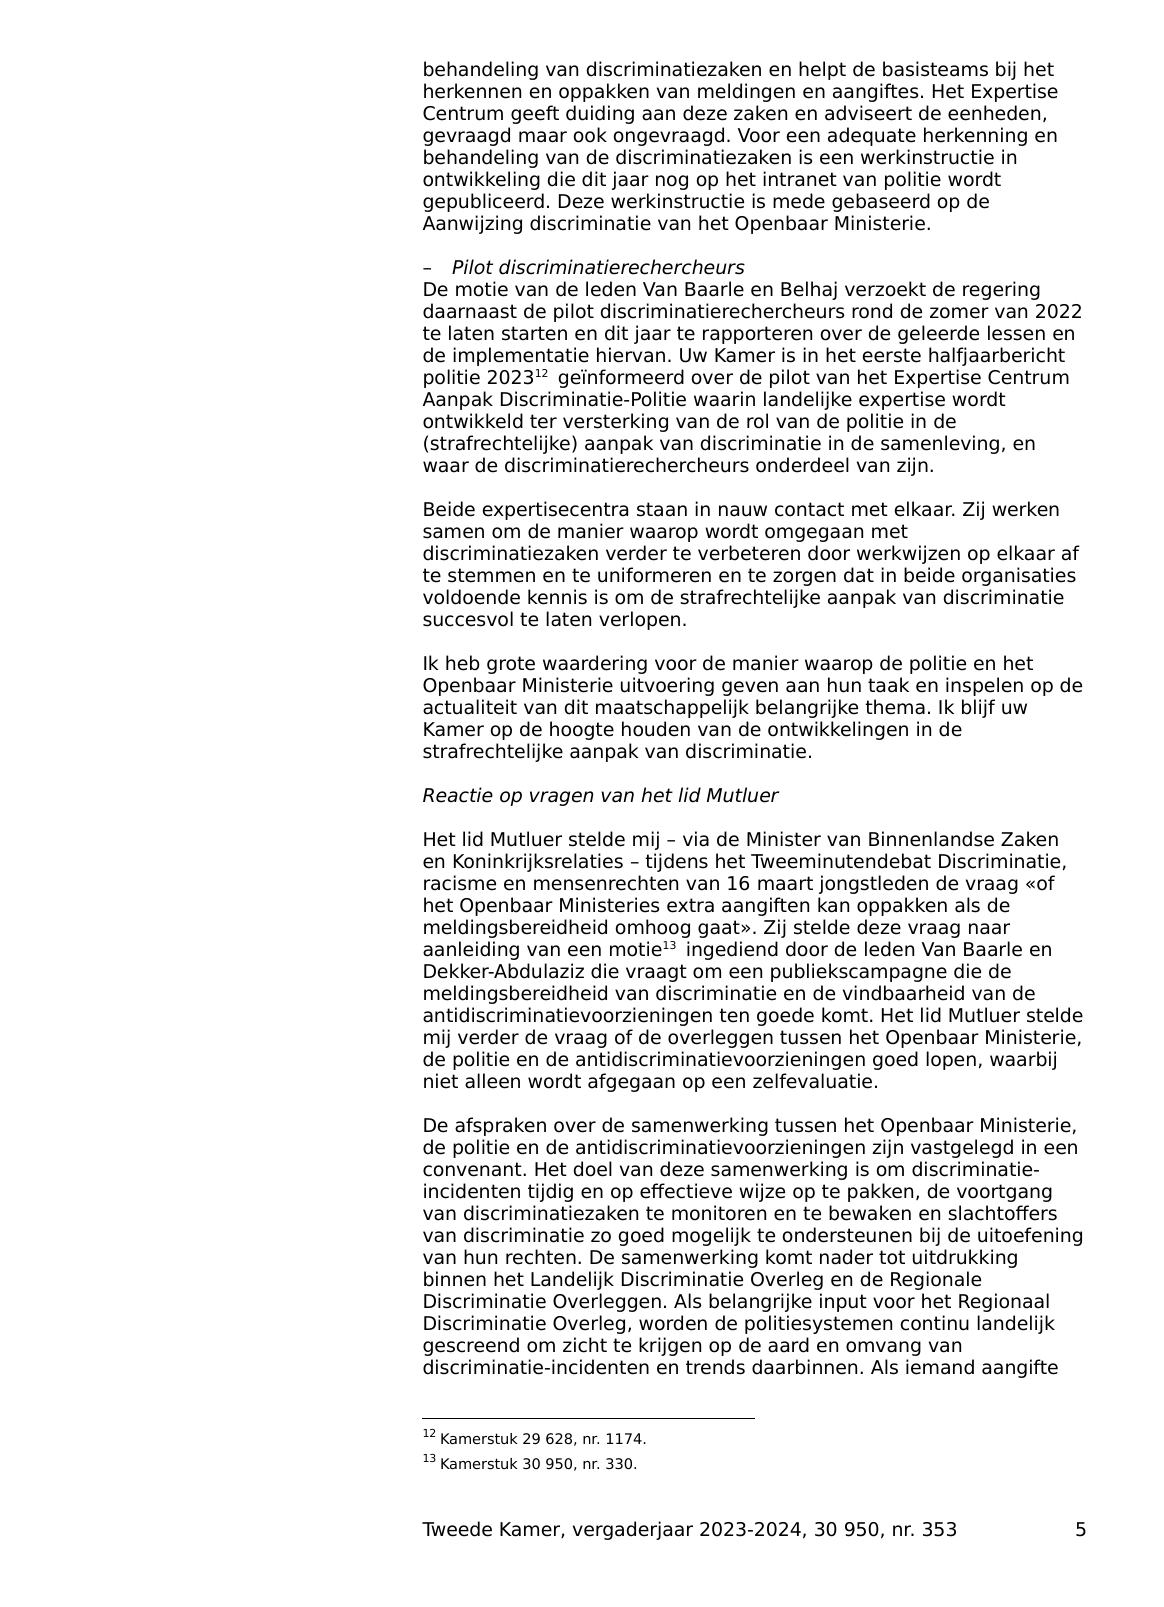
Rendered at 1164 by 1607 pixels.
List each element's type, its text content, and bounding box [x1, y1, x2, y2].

text Beide expertisecentra staan in nauw contact met elkaar. Zij werken samen om de manier waarop wordt omgegaan met discriminatiezaken verder te verbeteren door werkwijzen op elkaar af te stemmen en te uniformeren en te zorgen dat in beide organisaties voldoende kennis is om de strafrechtelijke aanpak van discriminatie succesvol te laten verlopen. [422, 499, 1087, 631]
text De motie van de leden Van Baarle en Belhaj verzoekt de regering daarnaast de pilot discriminatierechercheurs rond de zomer van 2022 te laten starten en dit jaar te rapporteren over de geleerde lessen en de implementatie hiervan. Uw Kamer is in het eerste halfjaarbericht politie 2023 geïnformeerd over de pilot van het Expertise Centrum Aanpak Discriminatie-Politie waarin landelijke expertise wordt ontwikkeld ter versterking van de rol van de politie in de (strafrechtelijke) aanpak van discriminatie in de samenleving, en waar de discriminatierechercheurs onderdeel van zijn. [422, 279, 1087, 477]
subtitle Reactie op vragen van het lid Mutluer [422, 785, 1087, 807]
text behandeling van discriminatiezaken en helpt de basisteams bij het herkennen en oppakken van meldingen en aangiftes. Het Expertise Centrum geeft duiding aan deze zaken en adviseert de eenheden, gevraagd maar ook ongevraagd. Voor een adequate herkenning en behandeling van de discriminatiezaken is een werkinstructie in ontwikkeling die dit jaar nog op het intranet van politie wordt gepubliceerd. Deze werkinstructie is mede gebaseerd op de Aanwijzing discriminatie van het Openbaar Ministerie. [422, 59, 1087, 235]
text Kamerstuk 29 628, nr. 1174. [422, 1427, 1087, 1449]
text Kamerstuk 30 950, nr. 330. [422, 1452, 1087, 1474]
text De afspraken over de samenwerking tussen het Openbaar Ministerie, de politie en de antidiscriminatievoorzieningen zijn vastgelegd in een convenant. Het doel van deze samenwerking is om discriminatie-incidenten tijdig en op effectieve wijze op te pakken, de voortgang van discriminatiezaken te monitoren en te bewaken en slachtoffers van discriminatie zo goed mogelijk te ondersteunen bij de uitoefening van hun rechten. De samenwerking komt nader tot uitdrukking binnen het Landelijk Discriminatie Overleg en de Regionale Discriminatie Overleggen. Als belangrijke input voor het Regionaal Discriminatie Overleg, worden de politiesystemen continu landelijk gescreend om zicht te krijgen op de aard en omvang van discriminatie-incidenten en trends daarbinnen. Als iemand aangifte [422, 1115, 1087, 1379]
text Het lid Mutluer stelde mij – via de Minister van Binnenlandse Zaken en Koninkrijksrelaties – tijdens het Tweeminutendebat Discriminatie, racisme en mensenrechten van 16 maart jongstleden de vraag «of het Openbaar Ministeries extra aangiften kan oppakken als de meldingsbereidheid omhoog gaat». Zij stelde deze vraag naar aanleiding van een motie ingediend door de leden Van Baarle en Dekker-Abdulaziz die vraagt om een publiekscampagne die de meldingsbereidheid van discriminatie en de vindbaarheid van de antidiscriminatievoorzieningen ten goede komt. Het lid Mutluer stelde mij verder de vraag of de overleggen tussen het Openbaar Ministerie, de politie en de antidiscriminatievoorzieningen goed lopen, waarbij niet alleen wordt afgegaan op een zelfevaluatie. [422, 829, 1087, 1093]
text – Pilot discriminatierechercheurs [422, 257, 1087, 279]
text Ik heb grote waardering voor de manier waarop de politie en het Openbaar Ministerie uitvoering geven aan hun taak en inspelen op de actualiteit van dit maatschappelijk belangrijke thema. Ik blijf uw Kamer op de hoogte houden van de ontwikkelingen in de strafrechtelijke aanpak van discriminatie. [422, 653, 1087, 763]
